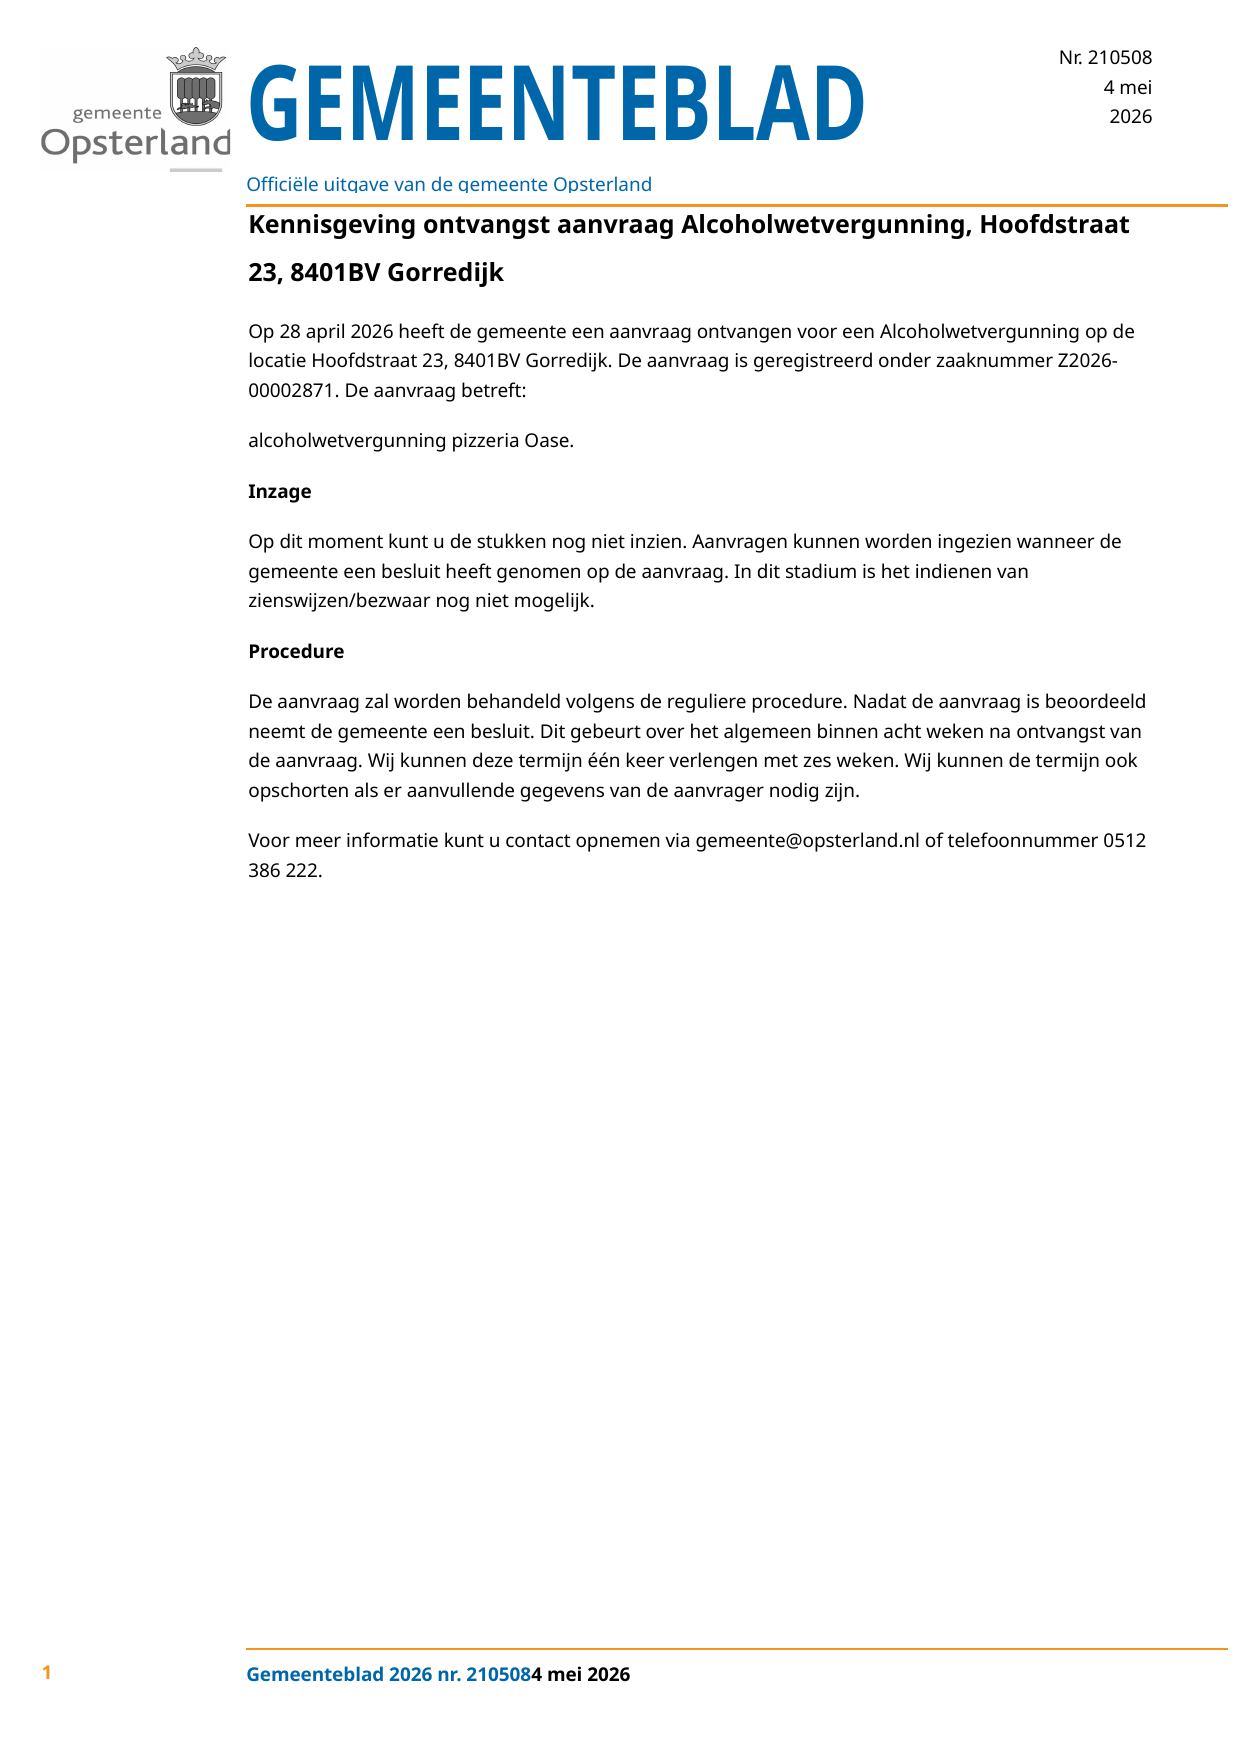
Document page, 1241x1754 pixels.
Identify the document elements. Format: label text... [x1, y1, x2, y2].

text Op dit moment kunt u de stukken nog niet inzien. Aanvragen kunnen worden ingezien wanneer de gemeente een besluit heeft genomen op de aanvraag. In dit stadium is het indienen van zienswijzen/bezwaar nog niet mogelijk. [248, 528, 1152, 613]
text alcoholwetvergunning pizzeria Oase. [248, 427, 1152, 453]
text Kennisgeving ontvangst aanvraag Alcoholwetvergunning, Hoofdstraat 23, 8401BV Gorredijk [248, 207, 1152, 288]
picture [41, 47, 231, 172]
text Op 28 april 2026 heeft de gemeente een aanvraag ontvangen voor een Alcoholwetvergunning op de locatie Hoofdstraat 23, 8401BV Gorredijk. De aanvraag is geregistreerd onder zaaknummer Z2026-00002871. De aanvraag betreft: [248, 318, 1152, 403]
text De aanvraag zal worden behandeld volgens de reguliere procedure. Nadat de aanvraag is beoordeeld neemt de gemeente een besluit. Dit gebeurt over het algemeen binnen acht weken na ontvangst van de aanvraag. Wij kunnen deze termijn één keer verlengen met zes weken. Wij kunnen de termijn ook opschorten als er aanvullende gegevens van de aanvrager nodig zijn. [248, 688, 1152, 803]
text Voor meer informatie kunt u contact opnemen via gemeente@opsterland.nl of telefoonnummer 0512 386 222. [248, 827, 1152, 883]
text Inzage [248, 478, 1152, 504]
text Procedure [248, 638, 1152, 664]
